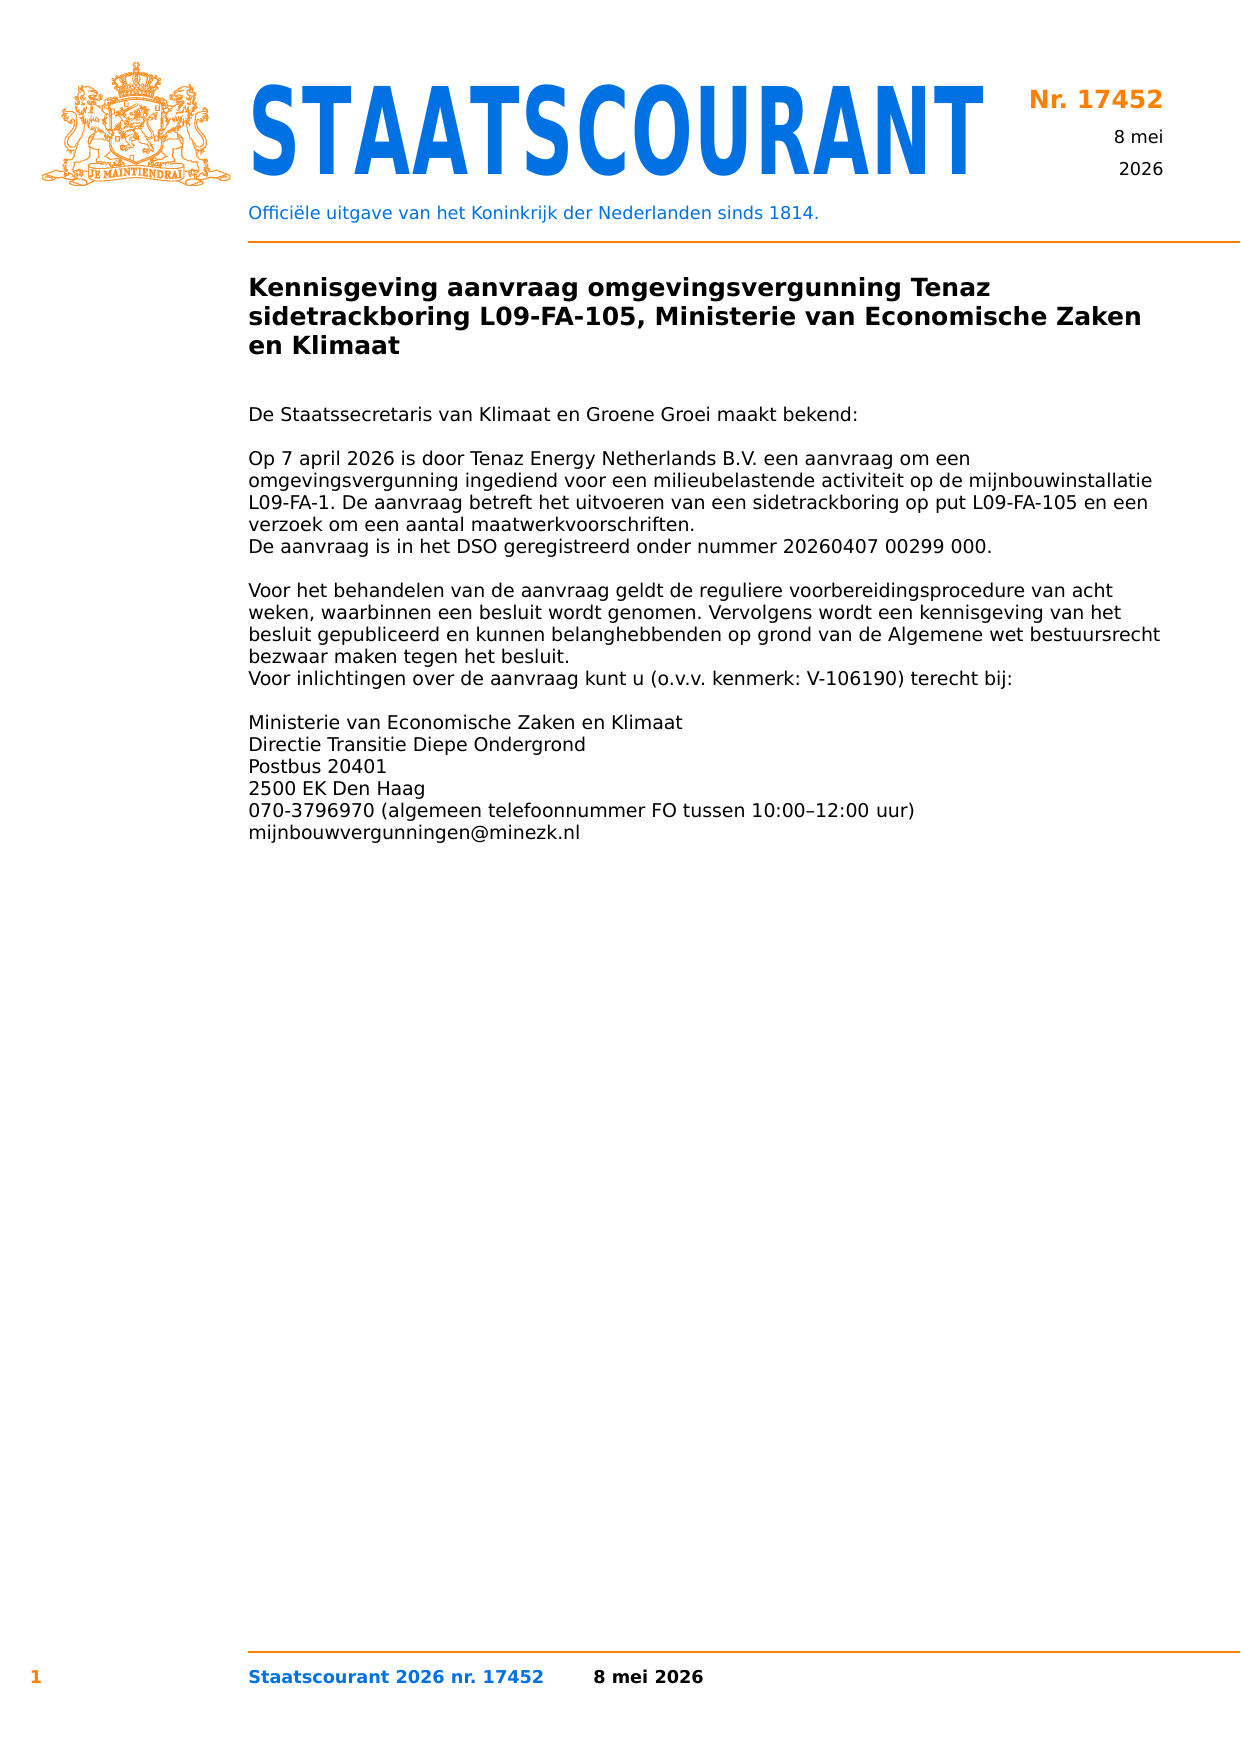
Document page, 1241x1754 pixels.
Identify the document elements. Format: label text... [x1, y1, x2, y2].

text De Staatssecretaris van Klimaat en Groene Groei maakt bekend: [248, 404, 1163, 426]
table_header Nr. 17452 [998, 62, 1240, 121]
text Op 7 april 2026 is door Tenaz Energy Netherlands B.V. een aanvraag om een omgevingsvergunning ingediend voor een milieubelastende activiteit op de mijnbouwinstallatie L09-FA-1. De aanvraag betreft het uitvoeren van een sidetrackboring op put L09-FA-105 en een verzoek om een aantal maatwerkvoorschriften. [248, 448, 1163, 536]
text Voor inlichtingen over de aanvraag kunt u (o.v.v. kenmerk: V-106190) terecht bij: [248, 668, 1163, 690]
text Directie Transitie Diepe Ondergrond [248, 734, 1163, 756]
text De aanvraag is in het DSO geregistreerd onder nummer 20260407 00299 000. [248, 536, 1163, 558]
table_header STAATSCOURANT [248, 62, 998, 203]
table_cell Officiële uitgave van het Koninkrijk der Nederlanden sinds 1814. [248, 203, 1240, 241]
table_cell 2026 [998, 153, 1240, 203]
text Ministerie van Economische Zaken en Klimaat [248, 712, 1163, 734]
table_cell 8 mei [998, 121, 1240, 153]
text mijnbouwvergunningen@minezk.nl [248, 822, 1163, 843]
text Postbus 20401 [248, 756, 1163, 778]
text 2500 EK Den Haag [248, 778, 1163, 799]
text 070-3796970 (algemeen telefoonnummer FO tussen 10:00–12:00 uur) [248, 799, 1163, 822]
table_header [25, 62, 248, 241]
text Voor het behandelen van de aanvraag geldt de reguliere voorbereidingsprocedure van acht weken, waarbinnen een besluit wordt genomen. Vervolgens wordt een kennisgeving van het besluit gepubliceerd en kunnen belanghebbenden op grond van de Algemene wet bestuursrecht bezwaar maken tegen het besluit. [248, 580, 1163, 668]
picture [41, 62, 231, 186]
subtitle Kennisgeving aanvraag omgevingsvergunning Tenaz sidetrackboring L09-FA-105, Ministerie van Economische Zaken en Klimaat [248, 273, 1163, 361]
